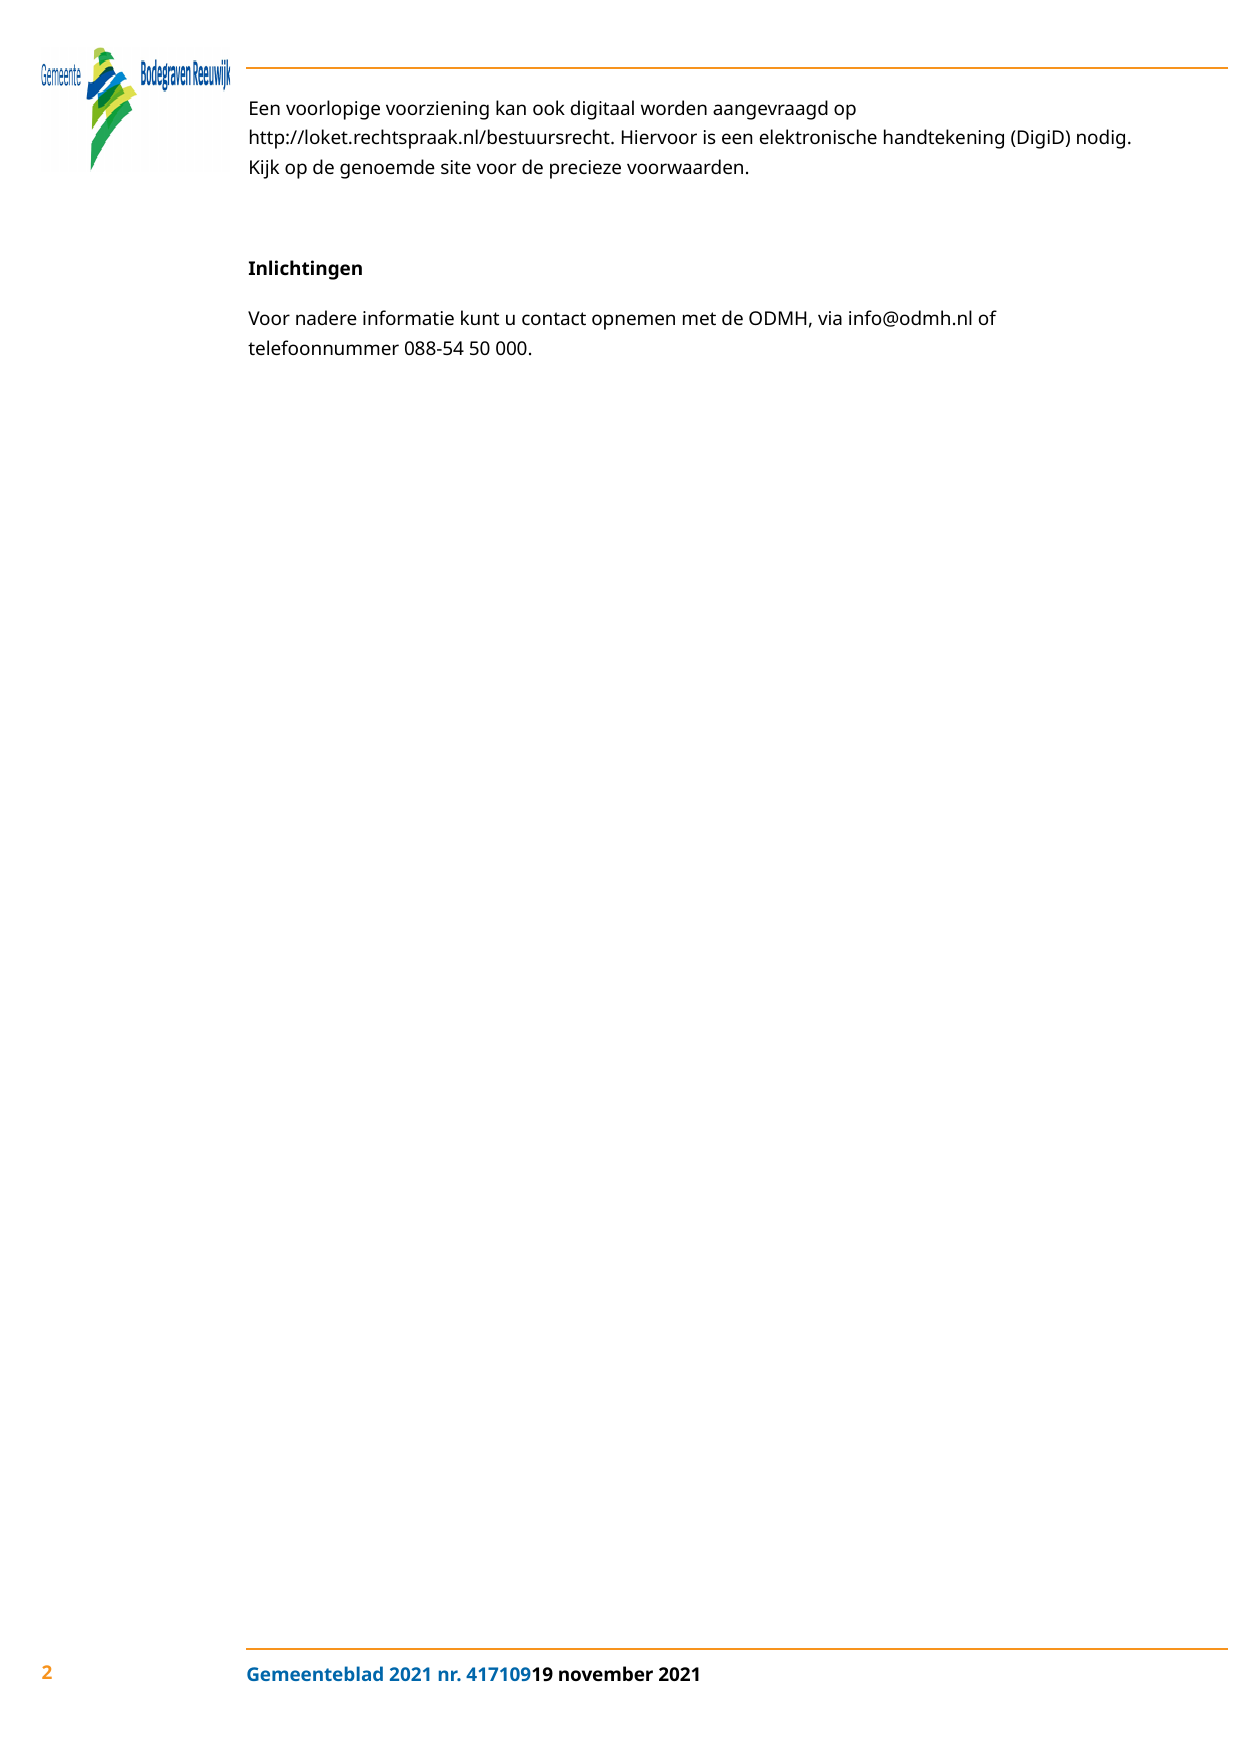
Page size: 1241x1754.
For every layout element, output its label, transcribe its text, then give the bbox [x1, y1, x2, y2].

text Een voorlopige voorziening kan ook digitaal worden aangevraagd op http://loket.rechtspraak.nl/bestuursrecht. Hiervoor is een elektronische handtekening (DigiD) nodig. Kijk op de genoemde site voor de precieze voorwaarden. [248, 95, 1152, 180]
text Voor nadere informatie kunt u contact opnemen met de ODMH, via info@odmh.nl of telefoonnummer 088-54 50 000. [248, 305, 1152, 361]
text Inlichtingen [248, 255, 1152, 281]
picture [41, 47, 231, 172]
